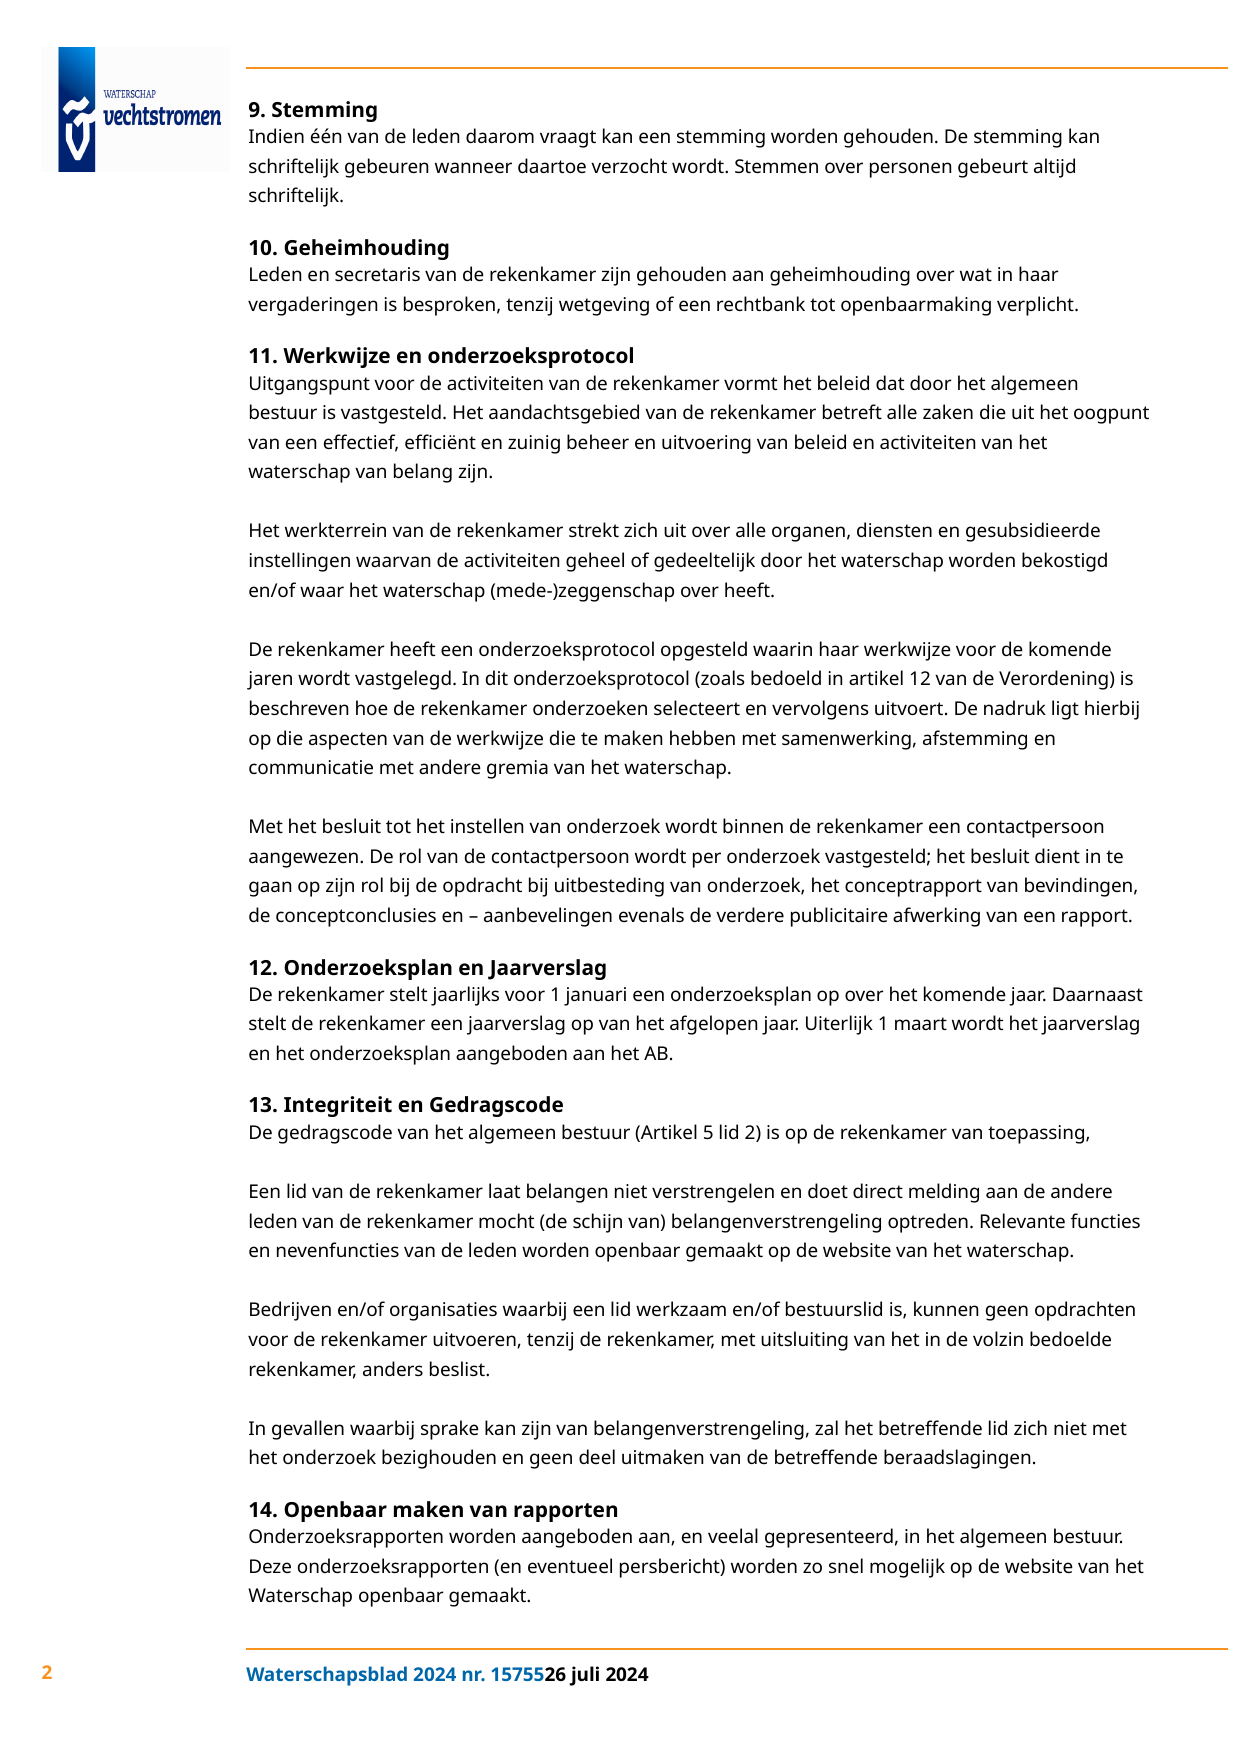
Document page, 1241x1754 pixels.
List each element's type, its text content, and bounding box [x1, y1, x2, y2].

text De gedragscode van het algemeen bestuur (Artikel 5 lid 2) is op de rekenkamer van toepassing, [248, 1119, 1152, 1145]
text Leden en secretaris van de rekenkamer zijn gehouden aan geheimhouding over wat in haar vergaderingen is besproken, tenzij wetgeving of een rechtbank tot openbaarmaking verplicht. [248, 261, 1152, 317]
text 9. Stemming [248, 95, 1152, 123]
text Uitgangspunt voor de activiteiten van de rekenkamer vormt het beleid dat door het algemeen bestuur is vastgesteld. Het aandachtsgebied van de rekenkamer betreft alle zaken die uit het oogpunt van een effectief, efficiënt en zuinig beheer en uitvoering van beleid en activiteiten van het waterschap van belang zijn. [248, 370, 1152, 484]
text 11. Werkwijze en onderzoeksprotocol [248, 341, 1152, 370]
picture [41, 47, 231, 172]
text 13. Integriteit en Gedragscode [248, 1091, 1152, 1119]
text 10. Geheimhouding [248, 233, 1152, 261]
text Een lid van de rekenkamer laat belangen niet verstrengelen en doet direct melding aan de andere leden van de rekenkamer mocht (de schijn van) belangenverstrengeling optreden. Relevante functies en nevenfuncties van de leden worden openbaar gemaakt op de website van het waterschap. [248, 1178, 1152, 1263]
text 14. Openbaar maken van rapporten [248, 1495, 1152, 1523]
text De rekenkamer heeft een onderzoeksprotocol opgesteld waarin haar werkwijze voor de komende jaren wordt vastgelegd. In dit onderzoeksprotocol (zoals bedoeld in artikel 12 van de Verordening) is beschreven hoe de rekenkamer onderzoeken selecteert en vervolgens uitvoert. De nadruk ligt hierbij op die aspecten van de werkwijze die te maken hebben met samenwerking, afstemming en communicatie met andere gremia van het waterschap. [248, 636, 1152, 780]
text Onderzoeksrapporten worden aangeboden aan, en veelal gepresenteerd, in het algemeen bestuur. Deze onderzoeksrapporten (en eventueel persbericht) worden zo snel mogelijk op de website van het Waterschap openbaar gemaakt. [248, 1523, 1152, 1608]
text Met het besluit tot het instellen van onderzoek wordt binnen de rekenkamer een contactpersoon aangewezen. De rol van de contactpersoon wordt per onderzoek vastgesteld; het besluit dient in te gaan op zijn rol bij de opdracht bij uitbesteding van onderzoek, het conceptrapport van bevindingen, de conceptconclusies en – aanbevelingen evenals de verdere publicitaire afwerking van een rapport. [248, 813, 1152, 928]
text De rekenkamer stelt jaarlijks voor 1 januari een onderzoeksplan op over het komende jaar. Daarnaast stelt de rekenkamer een jaarverslag op van het afgelopen jaar. Uiterlijk 1 maart wordt het jaarverslag en het onderzoeksplan aangeboden aan het AB. [248, 981, 1152, 1066]
text Het werkterrein van de rekenkamer strekt zich uit over alle organen, diensten en gesubsidieerde instellingen waarvan de activiteiten geheel of gedeeltelijk door het waterschap worden bekostigd en/of waar het waterschap (mede-)zeggenschap over heeft. [248, 518, 1152, 602]
text Bedrijven en/of organisaties waarbij een lid werkzaam en/of bestuurslid is, kunnen geen opdrachten voor de rekenkamer uitvoeren, tenzij de rekenkamer, met uitsluiting van het in de volzin bedoelde rekenkamer, anders beslist. [248, 1297, 1152, 1381]
text Indien één van de leden daarom vraagt kan een stemming worden gehouden. De stemming kan schriftelijk gebeuren wanneer daartoe verzocht wordt. Stemmen over personen gebeurt altijd schriftelijk. [248, 123, 1152, 208]
text 12. Onderzoeksplan en Jaarverslag [248, 953, 1152, 981]
text In gevallen waarbij sprake kan zijn van belangenverstrengeling, zal het betreffende lid zich niet met het onderzoek bezighouden en geen deel uitmaken van de betreffende beraadslagingen. [248, 1415, 1152, 1470]
